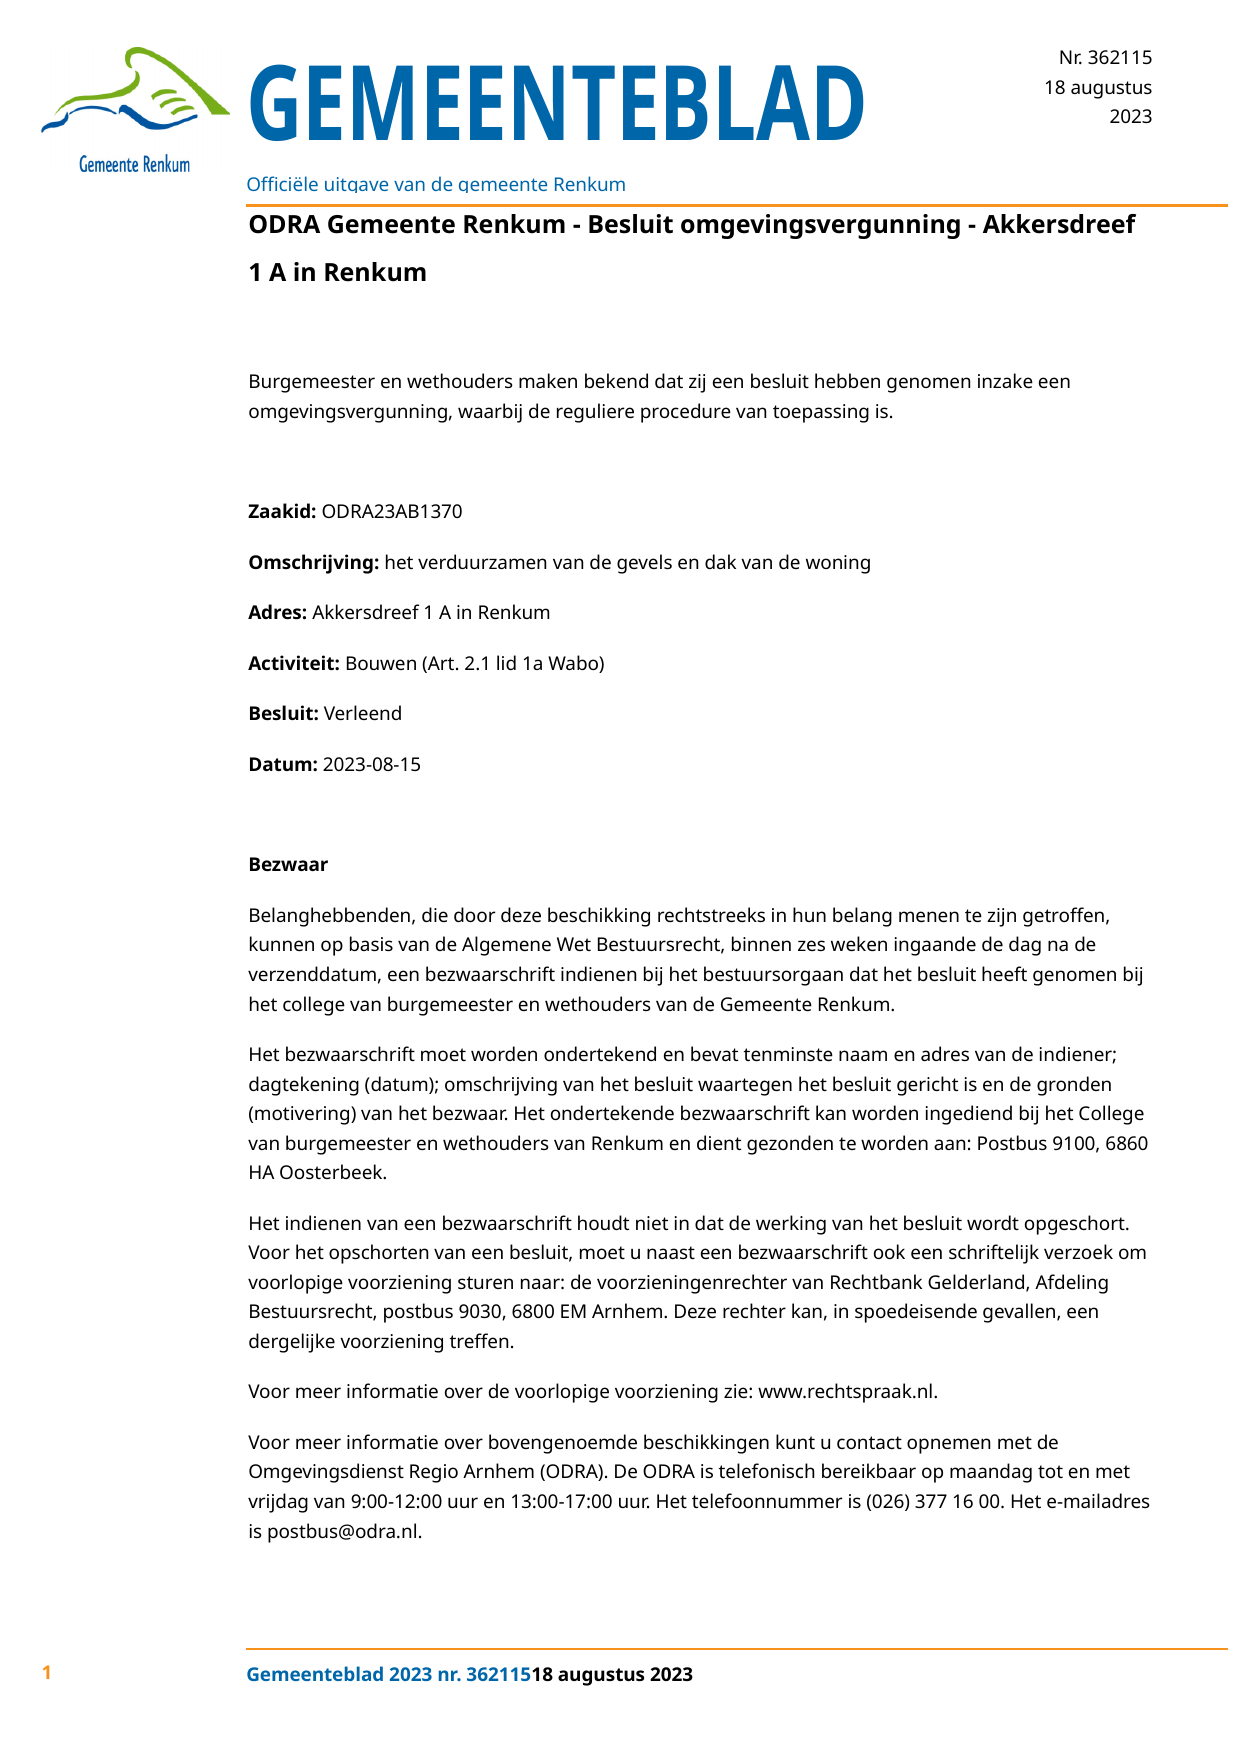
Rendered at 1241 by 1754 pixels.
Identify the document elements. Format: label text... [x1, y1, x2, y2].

picture [41, 47, 231, 172]
text ODRA Gemeente Renkum - Besluit omgevingsvergunning - Akkersdreef 1 A in Renkum [248, 207, 1152, 288]
text Activiteit: Bouwen (Art. 2.1 lid 1a Wabo) [248, 650, 1152, 676]
text Belanghebbenden, die door deze beschikking rechtstreeks in hun belang menen te zijn getroffen, kunnen op basis van de Algemene Wet Bestuursrecht, binnen zes weken ingaande de dag na de verzenddatum, een bezwaarschrift indienen bij het bestuursorgaan dat het besluit heeft genomen bij het college van burgemeester en wethouders van de Gemeente Renkum. [248, 902, 1152, 1017]
text Zaakid: ODRA23AB1370 [248, 499, 1152, 524]
text Bezwaar [248, 852, 1152, 877]
text Besluit: Verleend [248, 700, 1152, 726]
text Voor meer informatie over de voorlopige voorziening zie: www.rechtspraak.nl. [248, 1379, 1152, 1404]
text Het indienen van een bezwaarschrift houdt niet in dat de werking van het besluit wordt opgeschort. Voor het opschorten van een besluit, moet u naast een bezwaarschrift ook een schriftelijk verzoek om voorlopige voorziening sturen naar: de voorzieningenrechter van Rechtbank Gelderland, Afdeling Bestuursrecht, postbus 9030, 6800 EM Arnhem. Deze rechter kan, in spoedeisende gevallen, een dergelijke voorziening treffen. [248, 1210, 1152, 1354]
text Omschrijving: het verduurzamen van de gevels en dak van de woning [248, 549, 1152, 575]
text Voor meer informatie over bovengenoemde beschikkingen kunt u contact opnemen met de Omgevingsdienst Regio Arnhem (ODRA). De ODRA is telefonisch bereikbaar op maandag tot en met vrijdag van 9:00-12:00 uur en 13:00-17:00 uur. Het telefoonnummer is (026) 377 16 00. Het e-mailadres is postbus@odra.nl. [248, 1429, 1152, 1544]
text Burgemeester en wethouders maken bekend dat zij een besluit hebben genomen inzake een omgevingsvergunning, waarbij de reguliere procedure van toepassing is. [248, 368, 1152, 424]
text Adres: Akkersdreef 1 A in Renkum [248, 599, 1152, 625]
text Datum: 2023-08-15 [248, 751, 1152, 777]
text Het bezwaarschrift moet worden ondertekend en bevat tenminste naam en adres van de indiener; dagtekening (datum); omschrijving van het besluit waartegen het besluit gericht is en de gronden (motivering) van het bezwaar. Het ondertekende bezwaarschrift kan worden ingediend bij het College van burgemeester en wethouders van Renkum en dient gezonden te worden aan: Postbus 9100, 6860 HA Oosterbeek. [248, 1041, 1152, 1185]
